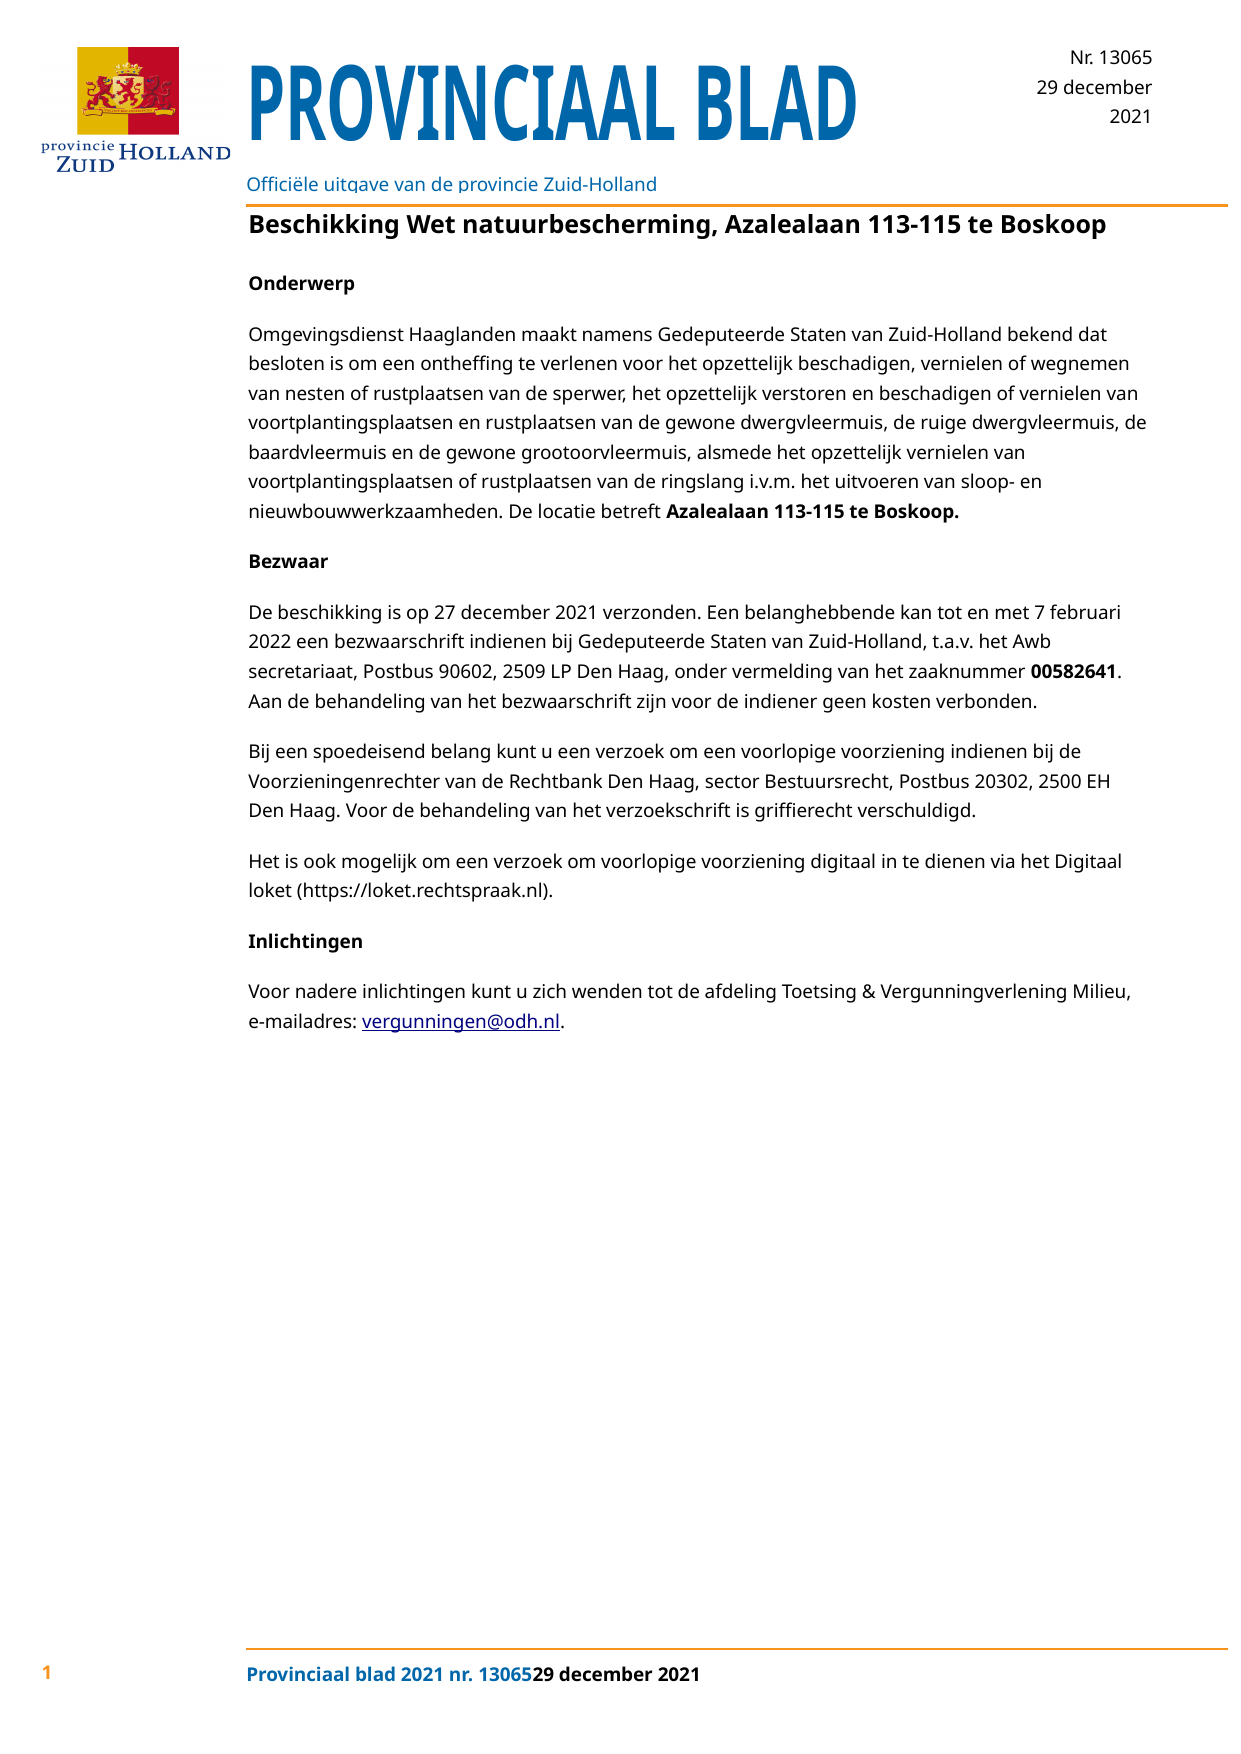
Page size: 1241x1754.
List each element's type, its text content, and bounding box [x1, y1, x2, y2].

text Beschikking Wet natuurbescherming, Azalealaan 113-115 te Boskoop [248, 207, 1152, 241]
text Onderwerp [248, 270, 1152, 296]
text Inlichtingen [248, 928, 1152, 953]
text Omgevingsdienst Haaglanden maakt namens Gedeputeerde Staten van Zuid-Holland bekend dat besloten is om een ontheffing te verlenen voor het opzettelijk beschadigen, vernielen of wegnemen van nesten of rustplaatsen van de sperwer, het opzettelijk verstoren en beschadigen of vernielen van voortplantingsplaatsen en rustplaatsen van de gewone dwergvleermuis, de ruige dwergvleermuis, de baardvleermuis en de gewone grootoorvleermuis, alsmede het opzettelijk vernielen van voortplantingsplaatsen of rustplaatsen van de ringslang i.v.m. het uitvoeren van sloop- en nieuwbouwwerkzaamheden. De locatie betreft Azalealaan 113-115 te Boskoop. [248, 321, 1152, 524]
text De beschikking is op 27 december 2021 verzonden. Een belanghebbende kan tot en met 7 februari 2022 een bezwaarschrift indienen bij Gedeputeerde Staten van Zuid-Holland, t.a.v. het Awb secretariaat, Postbus 90602, 2509 LP Den Haag, onder vermelding van het zaaknummer 00582641. Aan de behandeling van het bezwaarschrift zijn voor de indiener geen kosten verbonden. [248, 599, 1152, 713]
text Voor nadere inlichtingen kunt u zich wenden tot de afdeling Toetsing & Vergunningverlening Milieu, e-mailadres: vergunningen@odh.nl. [248, 978, 1152, 1033]
text Bezwaar [248, 549, 1152, 574]
picture [41, 47, 231, 172]
text Het is ook mogelijk om een verzoek om voorlopige voorziening digitaal in te dienen via het Digitaal loket (https://loket.rechtspraak.nl). [248, 848, 1152, 903]
text Bij een spoedeisend belang kunt u een verzoek om een voorlopige voorziening indienen bij de Voorzieningenrechter van de Rechtbank Den Haag, sector Bestuursrecht, Postbus 20302, 2500 EH Den Haag. Voor de behandeling van het verzoekschrift is griffierecht verschuldigd. [248, 738, 1152, 823]
